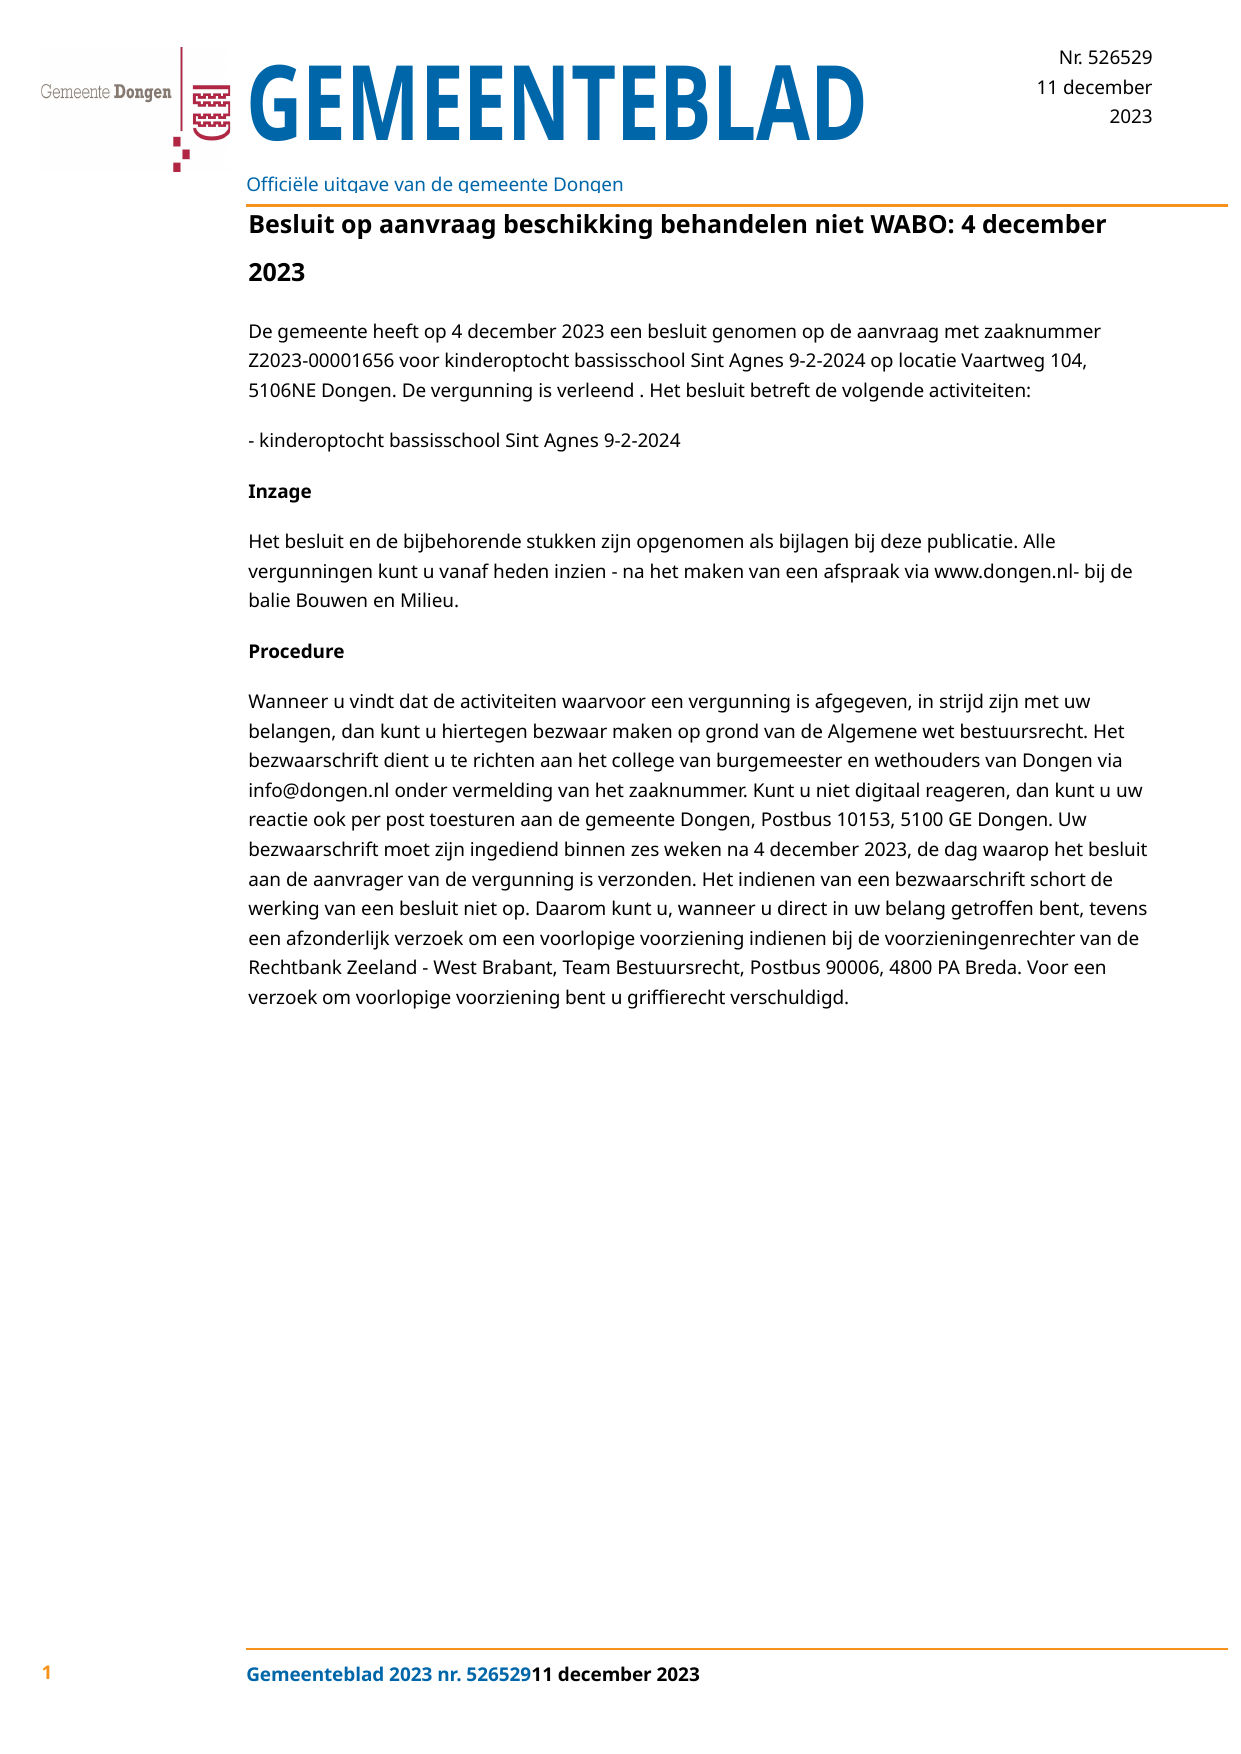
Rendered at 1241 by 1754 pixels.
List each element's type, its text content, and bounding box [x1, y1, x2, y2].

picture [41, 47, 231, 172]
text Inzage [248, 478, 1152, 504]
text De gemeente heeft op 4 december 2023 een besluit genomen op de aanvraag met zaaknummer Z2023-00001656 voor kinderoptocht bassisschool Sint Agnes 9-2-2024 op locatie Vaartweg 104, 5106NE Dongen. De vergunning is verleend . Het besluit betreft de volgende activiteiten: [248, 318, 1152, 403]
text Het besluit en de bijbehorende stukken zijn opgenomen als bijlagen bij deze publicatie. Alle vergunningen kunt u vanaf heden inzien - na het maken van een afspraak via www.dongen.nl- bij de balie Bouwen en Milieu. [248, 528, 1152, 613]
text Wanneer u vindt dat de activiteiten waarvoor een vergunning is afgegeven, in strijd zijn met uw belangen, dan kunt u hiertegen bezwaar maken op grond van de Algemene wet bestuursrecht. Het bezwaarschrift dient u te richten aan het college van burgemeester en wethouders van Dongen via info@dongen.nl onder vermelding van het zaaknummer. Kunt u niet digitaal reageren, dan kunt u uw reactie ook per post toesturen aan de gemeente Dongen, Postbus 10153, 5100 GE Dongen. Uw bezwaarschrift moet zijn ingediend binnen zes weken na 4 december 2023, de dag waarop het besluit aan de aanvrager van de vergunning is verzonden. Het indienen van een bezwaarschrift schort de werking van een besluit niet op. Daarom kunt u, wanneer u direct in uw belang getroffen bent, tevens een afzonderlijk verzoek om een voorlopige voorziening indienen bij de voorzieningenrechter van de Rechtbank Zeeland - West Brabant, Team Bestuursrecht, Postbus 90006, 4800 PA Breda. Voor een verzoek om voorlopige voorziening bent u griffierecht verschuldigd. [248, 688, 1152, 1010]
text Procedure [248, 638, 1152, 664]
text - kinderoptocht bassisschool Sint Agnes 9-2-2024 [248, 427, 1152, 453]
text Besluit op aanvraag beschikking behandelen niet WABO: 4 december 2023 [248, 207, 1152, 288]
